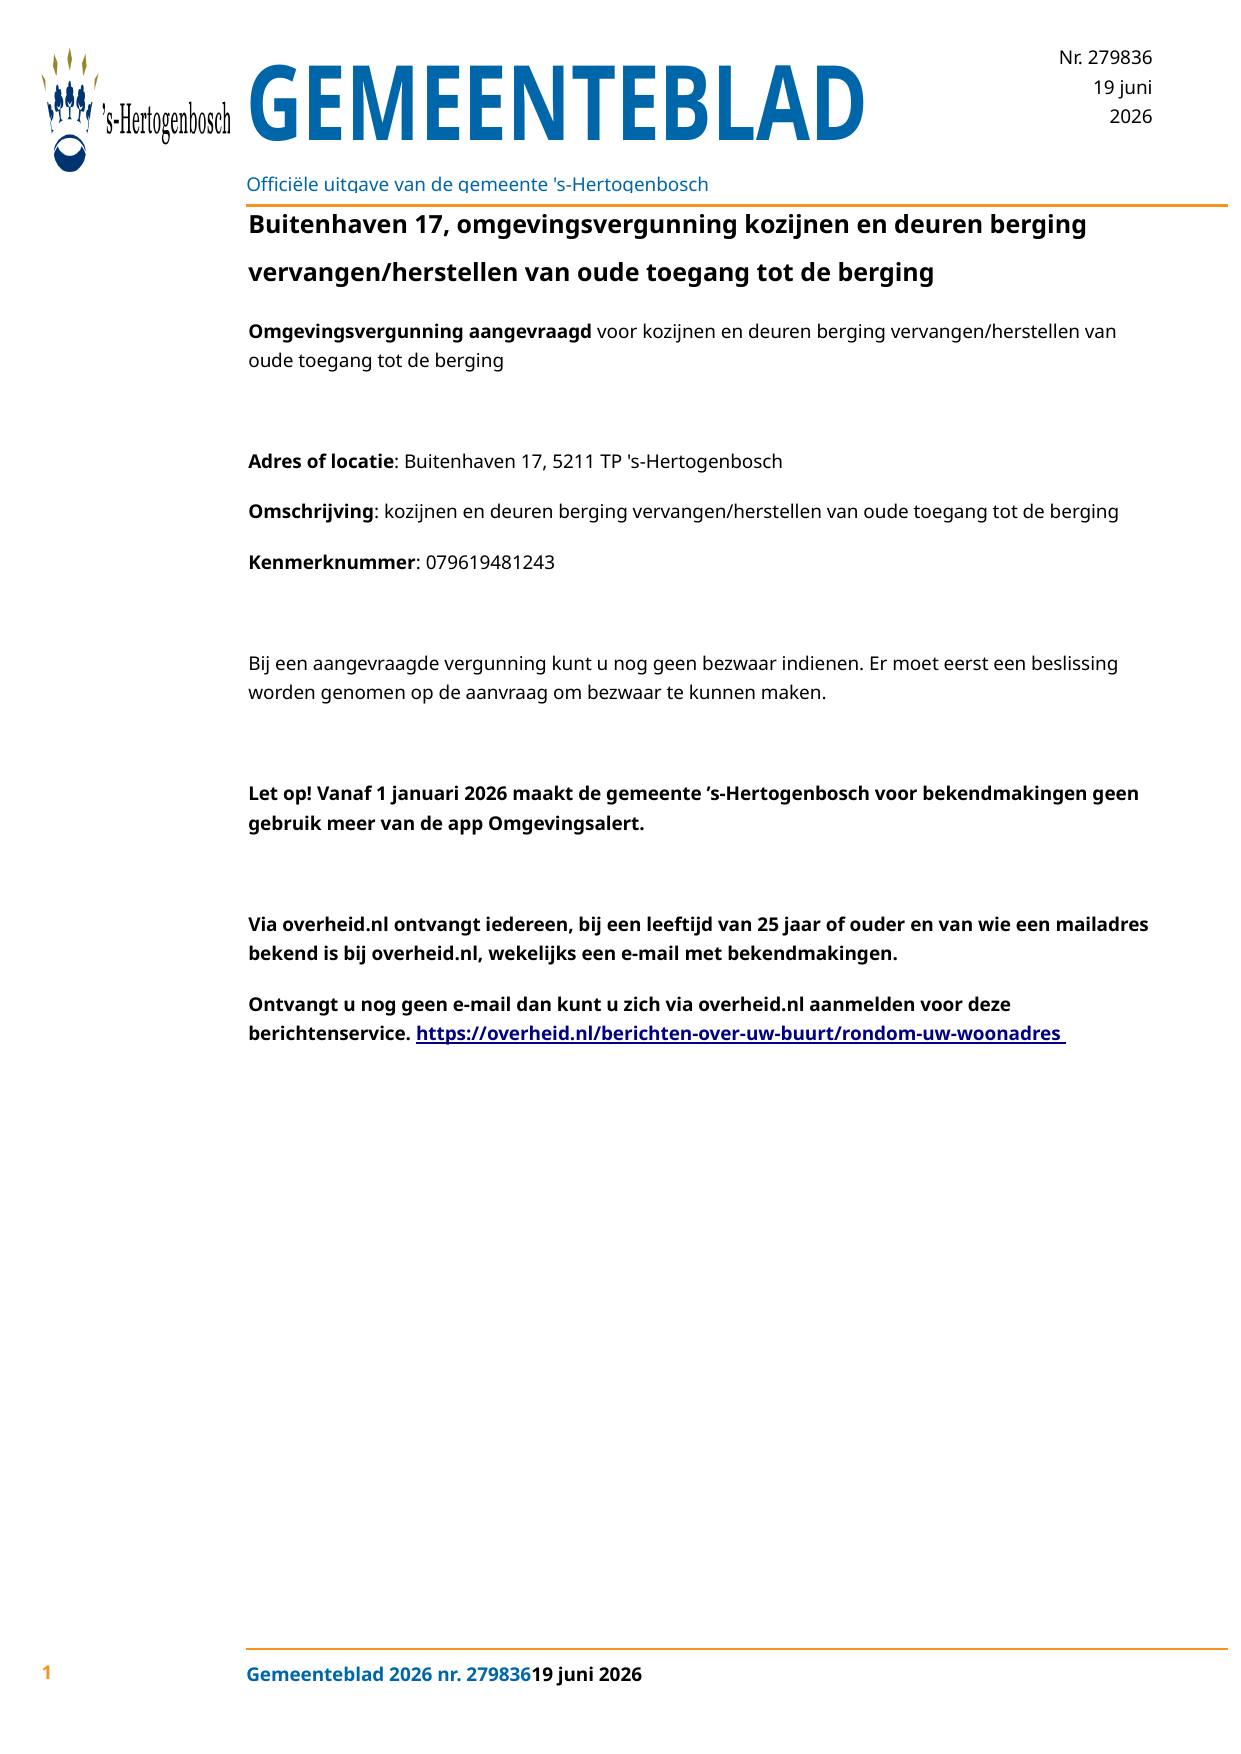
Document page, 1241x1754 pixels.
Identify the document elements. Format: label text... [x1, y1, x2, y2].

text Kenmerknummer: 079619481243 [248, 549, 1152, 575]
text Buitenhaven 17, omgevingsvergunning kozijnen en deuren berging vervangen/herstellen van oude toegang tot de berging [248, 207, 1152, 288]
text Bij een aangevraagde vergunning kunt u nog geen bezwaar indienen. Er moet eerst een beslissing worden genomen op de aanvraag om bezwaar te kunnen maken. [248, 650, 1152, 705]
text Ontvangt u nog geen e-mail dan kunt u zich via overheid.nl aanmelden voor deze berichtenservice. https://overheid.nl/berichten-over-uw-buurt/rondom-uw-woonadres [248, 991, 1152, 1046]
text Let op! Vanaf 1 januari 2026 maakt de gemeente ’s-Hertogenbosch voor bekendmakingen geen gebruik meer van de app Omgevingsalert. [248, 780, 1152, 836]
picture [41, 47, 231, 172]
text Via overheid.nl ontvangt iedereen, bij een leeftijd van 25 jaar of ouder en van wie een mailadres bekend is bij overheid.nl, wekelijks een e-mail met bekendmakingen. [248, 911, 1152, 966]
text Adres of locatie: Buitenhaven 17, 5211 TP 's-Hertogenbosch [248, 448, 1152, 474]
text Omgevingsvergunning aangevraagd voor kozijnen en deuren berging vervangen/herstellen van oude toegang tot de berging [248, 318, 1152, 373]
text Omschrijving: kozijnen en deuren berging vervangen/herstellen van oude toegang tot de berging [248, 499, 1152, 524]
